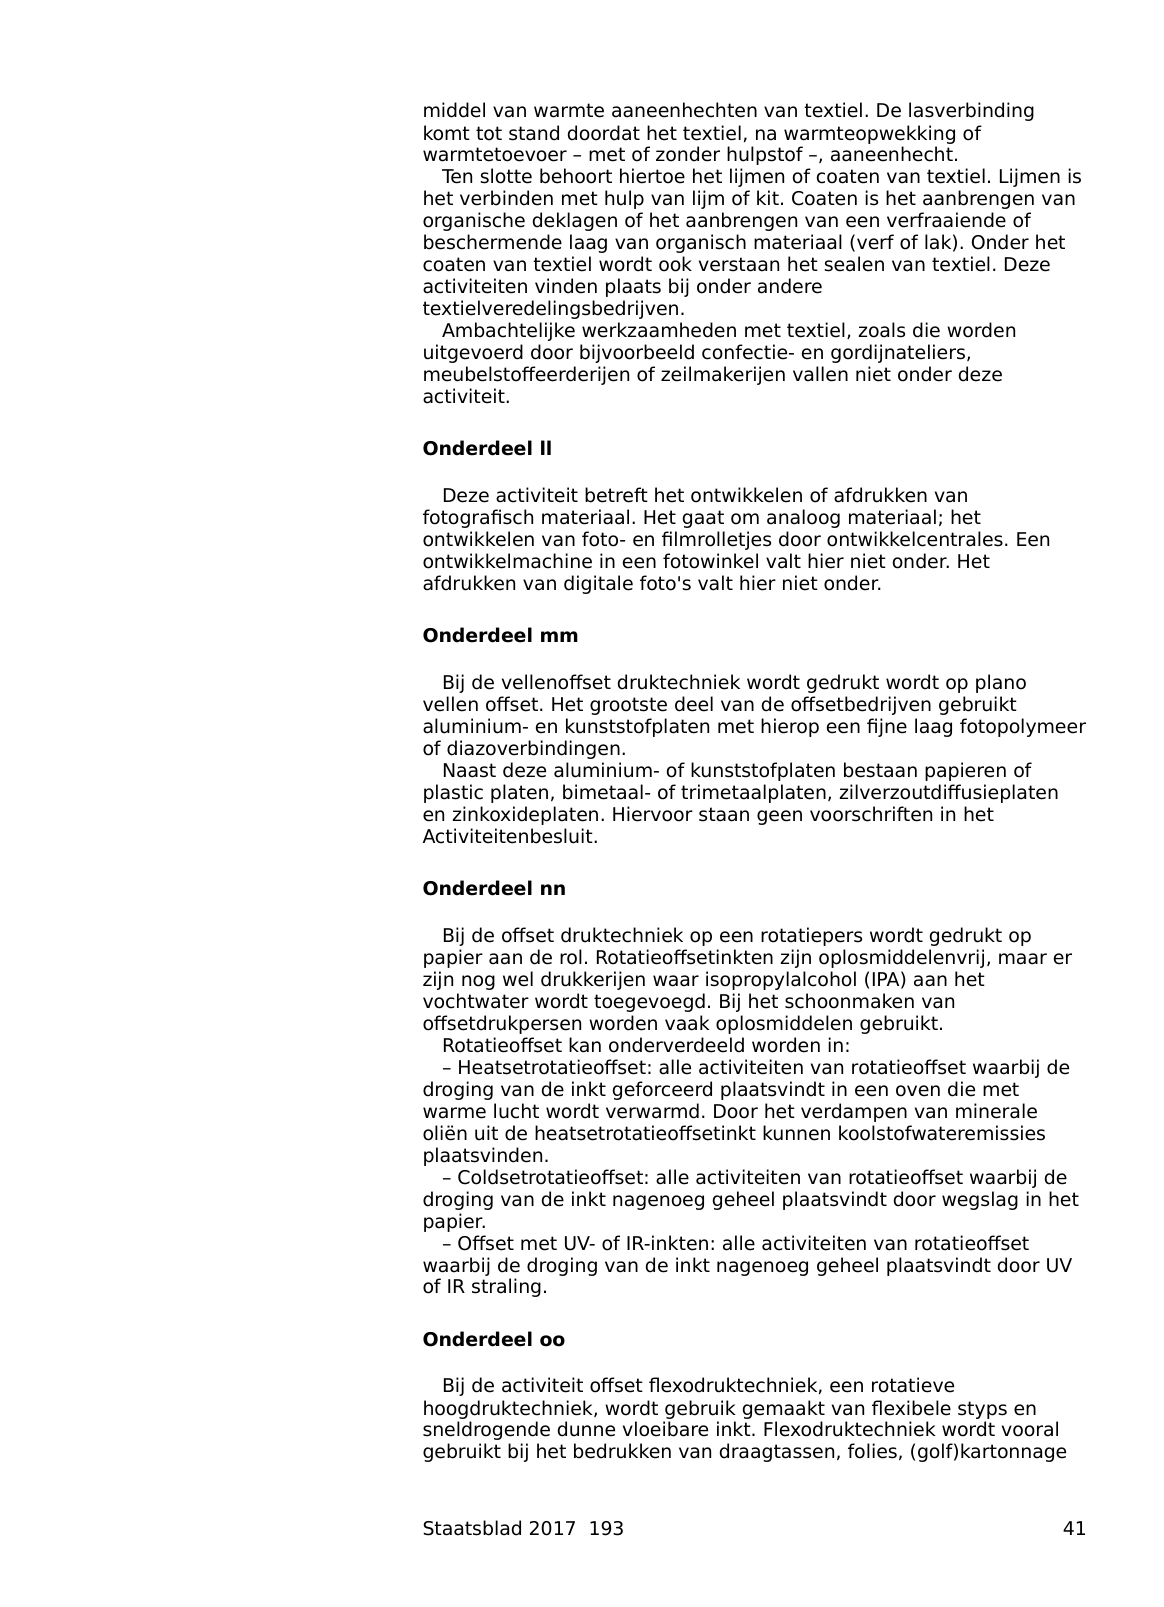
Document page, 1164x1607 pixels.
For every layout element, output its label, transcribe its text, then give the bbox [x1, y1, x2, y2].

text middel van warmte aaneenhechten van textiel. De lasverbinding komt tot stand doordat het textiel, na warmteopwekking of warmtetoevoer – met of zonder hulpstof –, aaneenhecht. [422, 100, 1087, 166]
text – Offset met UV- of IR-inkten: alle activiteiten van rotatieoffset waarbij de droging van de inkt nagenoeg geheel plaatsvindt door UV of IR straling. [422, 1232, 1087, 1298]
text – Coldsetrotatieoffset: alle activiteiten van rotatieoffset waarbij de droging van de inkt nagenoeg geheel plaatsvindt door wegslag in het papier. [422, 1167, 1087, 1232]
text – Heatsetrotatieoffset: alle activiteiten van rotatieoffset waarbij de droging van de inkt geforceerd plaatsvindt in een oven die met warme lucht wordt verwarmd. Door het verdampen van minerale oliën uit de heatsetrotatieoffsetinkt kunnen koolstofwateremissies plaatsvinden. [422, 1057, 1087, 1167]
text Bij de offset druktechniek op een rotatiepers wordt gedrukt op papier aan de rol. Rotatieoffsetinkten zijn oplosmiddelenvrij, maar er zijn nog wel drukkerijen waar isopropylalcohol (IPA) aan het vochtwater wordt toegevoegd. Bij het schoonmaken van offsetdrukpersen worden vaak oplosmiddelen gebruikt. [422, 925, 1087, 1035]
text Ambachtelijke werkzaamheden met textiel, zoals die worden uitgevoerd door bijvoorbeeld confectie- en gordijnateliers, meubelstoffeerderijen of zeilmakerijen vallen niet onder deze activiteit. [422, 320, 1087, 408]
subtitle Onderdeel oo [422, 1328, 1087, 1350]
subtitle Onderdeel nn [422, 878, 1087, 900]
text Naast deze aluminium- of kunststofplaten bestaan papieren of plastic platen, bimetaal- of trimetaalplaten, zilverzoutdiffusieplaten en zinkoxideplaten. Hiervoor staan geen voorschriften in het Activiteitenbesluit. [422, 760, 1087, 848]
text Bij de vellenoffset druktechniek wordt gedrukt wordt op plano vellen offset. Het grootste deel van de offsetbedrijven gebruikt aluminium- en kunststofplaten met hierop een fijne laag fotopolymeer of diazoverbindingen. [422, 672, 1087, 760]
text Bij de activiteit offset flexodruktechniek, een rotatieve hoogdruktechniek, wordt gebruik gemaakt van flexibele styps en sneldrogende dunne vloeibare inkt. Flexodruktechniek wordt vooral gebruikt bij het bedrukken van draagtassen, folies, (golf)kartonnage [422, 1375, 1087, 1463]
subtitle Onderdeel ll [422, 438, 1087, 460]
text Deze activiteit betreft het ontwikkelen of afdrukken van fotografisch materiaal. Het gaat om analoog materiaal; het ontwikkelen van foto- en filmrolletjes door ontwikkelcentrales. Een ontwikkelmachine in een fotowinkel valt hier niet onder. Het afdrukken van digitale foto's valt hier niet onder. [422, 485, 1087, 595]
text Rotatieoffset kan onderverdeeld worden in: [422, 1035, 1087, 1057]
text Ten slotte behoort hiertoe het lijmen of coaten van textiel. Lijmen is het verbinden met hulp van lijm of kit. Coaten is het aanbrengen van organische deklagen of het aanbrengen van een verfraaiende of beschermende laag van organisch materiaal (verf of lak). Onder het coaten van textiel wordt ook verstaan het sealen van textiel. Deze activiteiten vinden plaats bij onder andere textielveredelingsbedrijven. [422, 166, 1087, 320]
subtitle Onderdeel mm [422, 625, 1087, 647]
